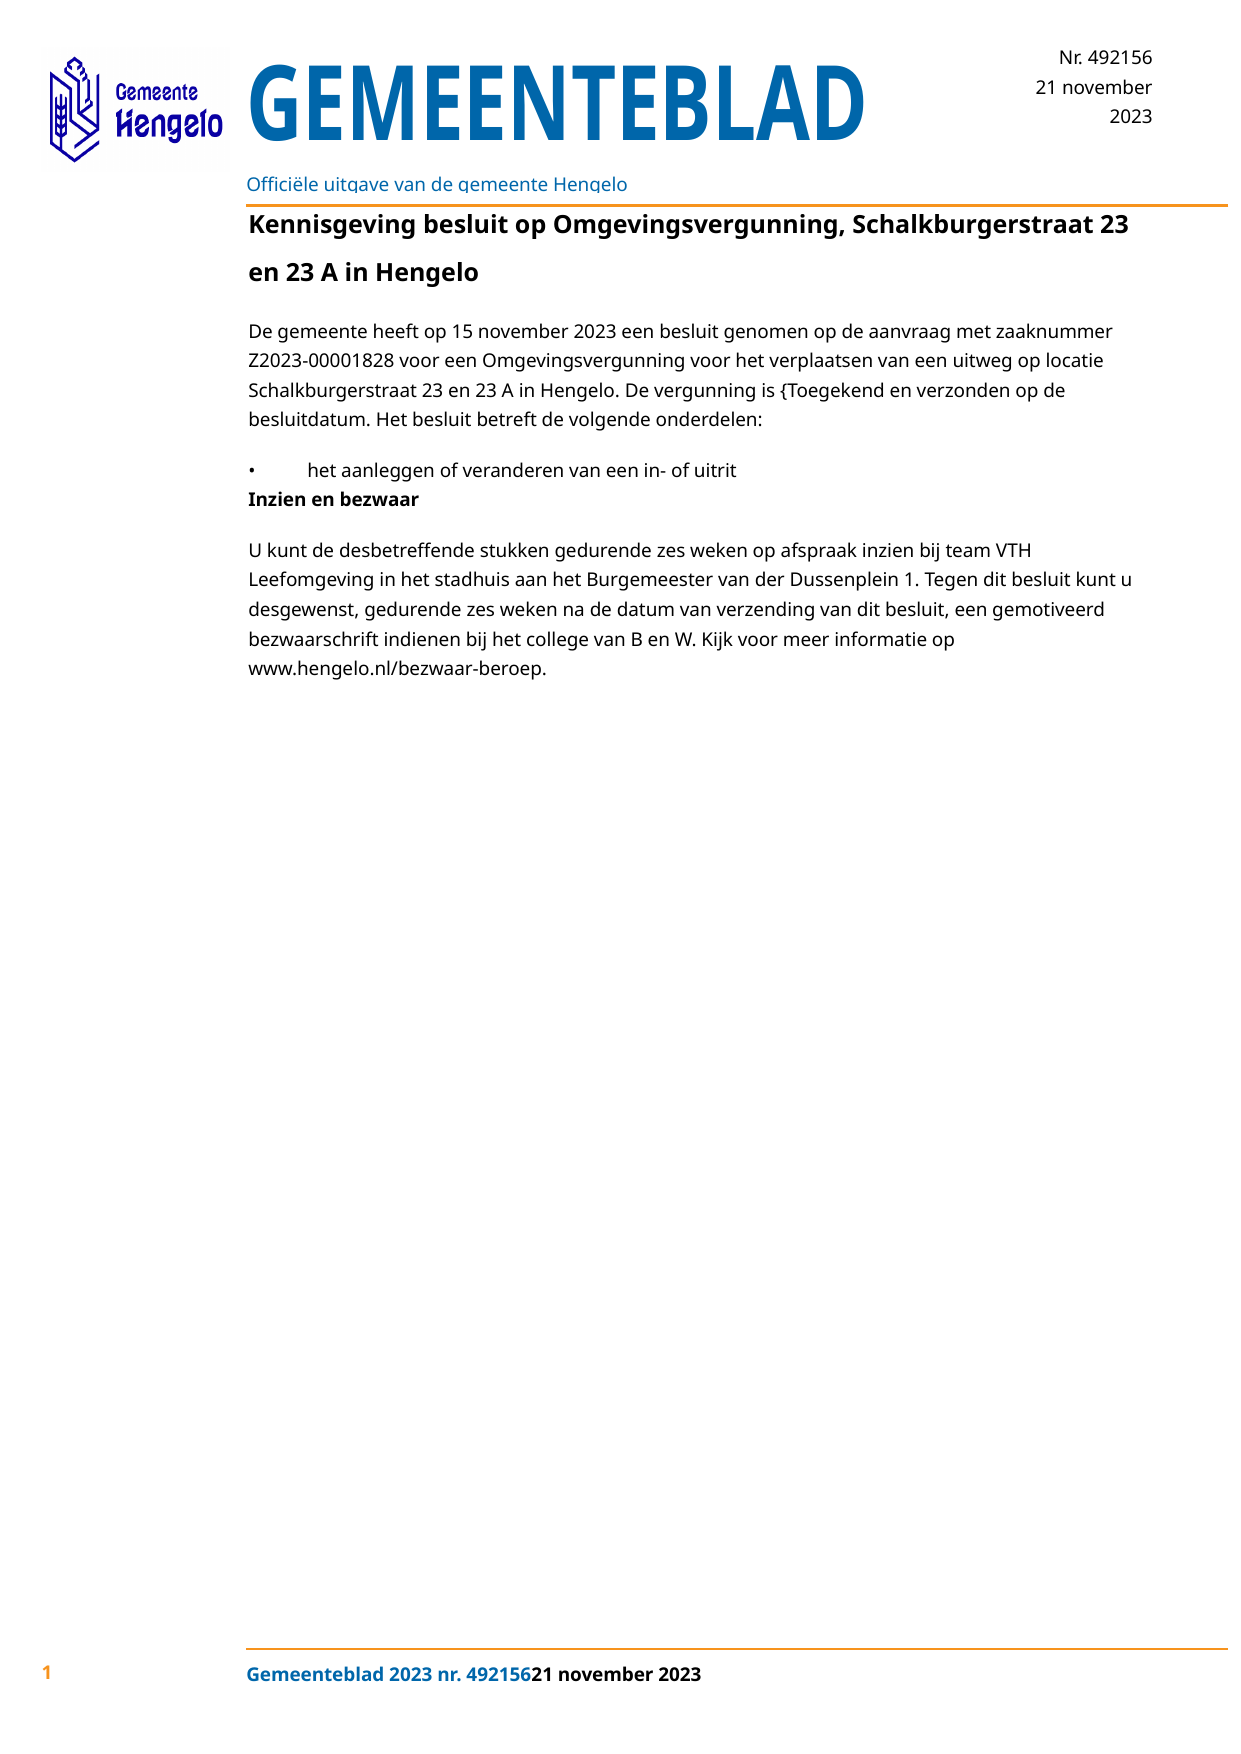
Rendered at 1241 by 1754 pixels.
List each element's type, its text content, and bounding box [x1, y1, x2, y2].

text U kunt de desbetreffende stukken gedurende zes weken op afspraak inzien bij team VTH Leefomgeving in het stadhuis aan het Burgemeester van der Dussenplein 1. Tegen dit besluit kunt u desgewenst, gedurende zes weken na de datum van verzending van dit besluit, een gemotiveerd bezwaarschrift indienen bij het college van B en W. Kijk voor meer informatie op www.hengelo.nl/bezwaar-beroep. [248, 537, 1152, 681]
text Kennisgeving besluit op Omgevingsvergunning, Schalkburgerstraat 23 en 23 A in Hengelo [248, 207, 1152, 288]
text Inzien en bezwaar [248, 487, 1152, 512]
list het aanleggen of veranderen van een in- of uitrit [248, 457, 1152, 483]
picture [41, 47, 231, 172]
text De gemeente heeft op 15 november 2023 een besluit genomen op de aanvraag met zaaknummer Z2023-00001828 voor een Omgevingsvergunning voor het verplaatsen van een uitweg op locatie Schalkburgerstraat 23 en 23 A in Hengelo. De vergunning is {Toegekend en verzonden op de besluitdatum. Het besluit betreft de volgende onderdelen: [248, 318, 1152, 432]
